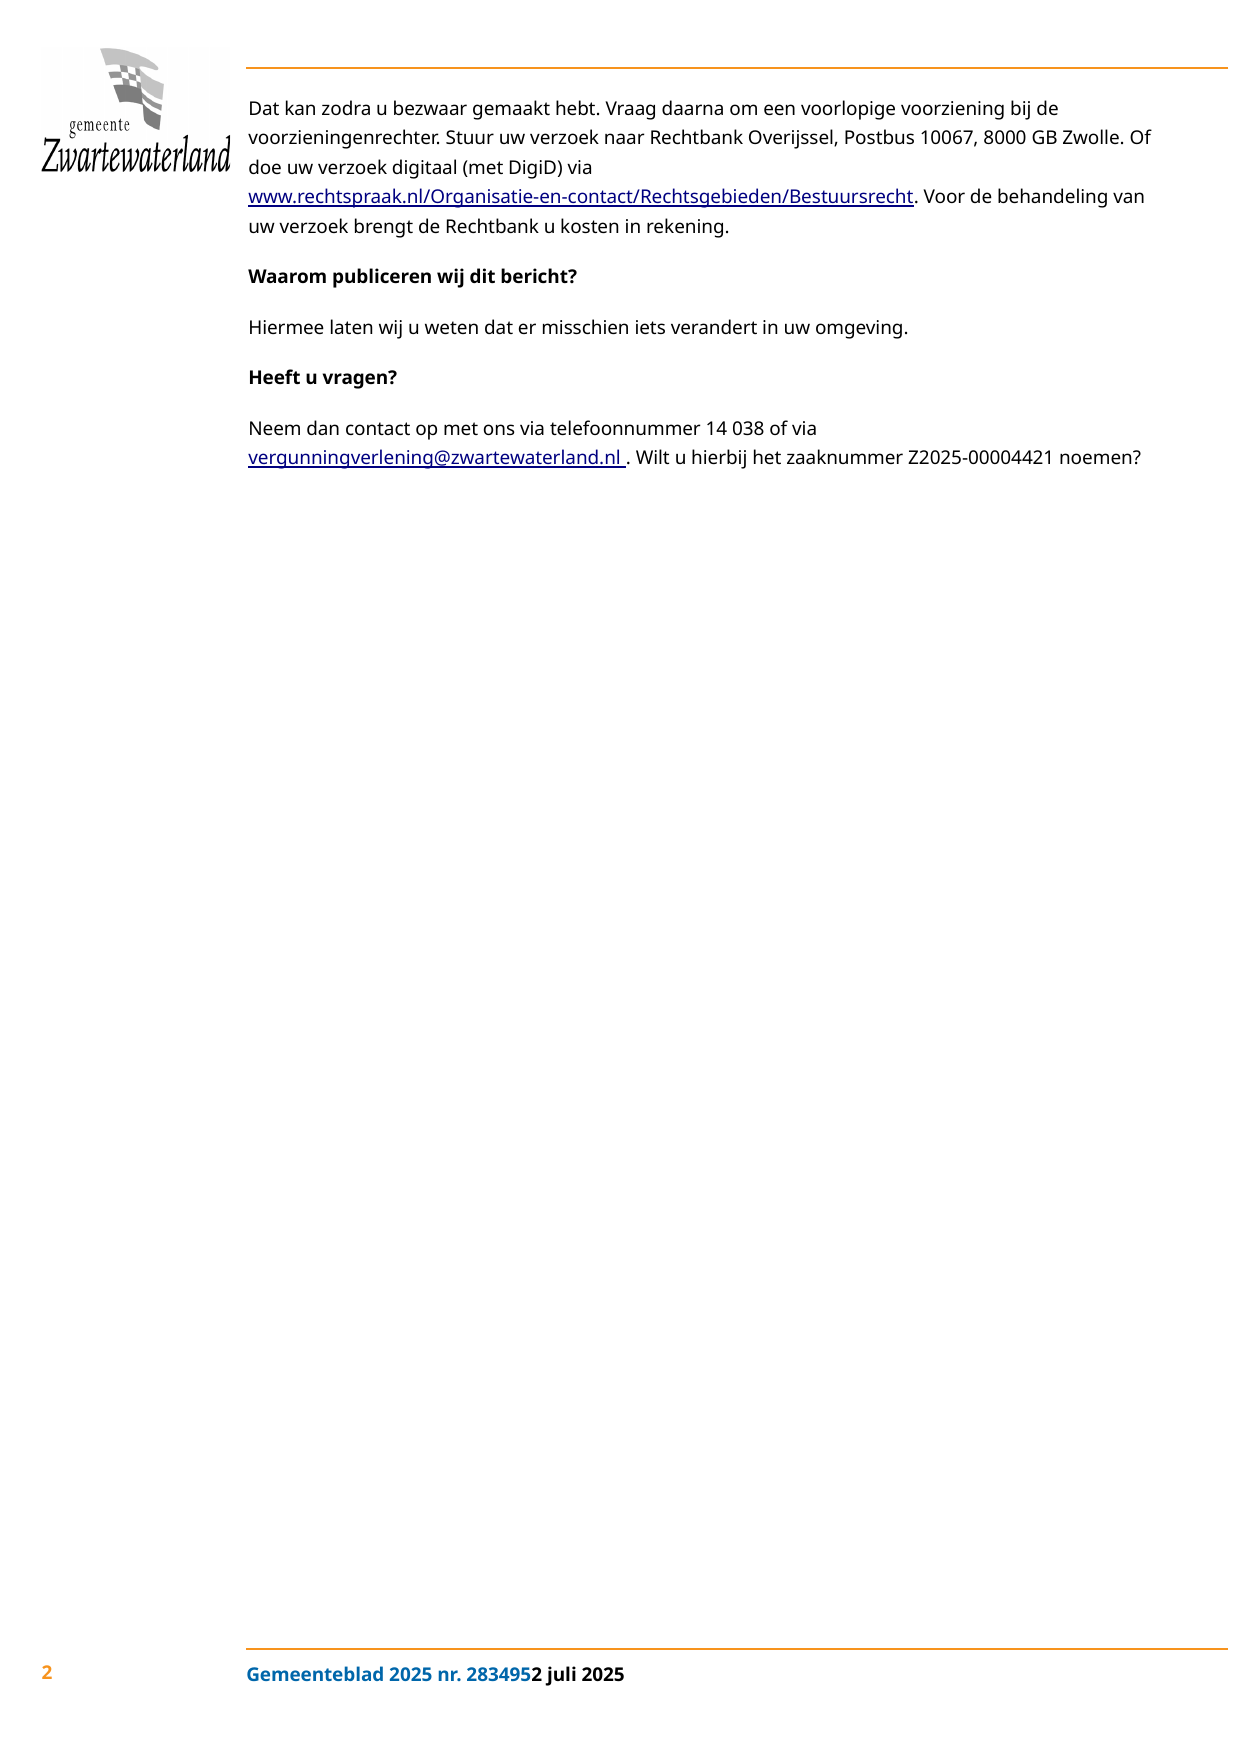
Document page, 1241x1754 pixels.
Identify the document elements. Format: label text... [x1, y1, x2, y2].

text Waarom publiceren wij dit bericht? [248, 263, 1152, 289]
text Heeft u vragen? [248, 364, 1152, 390]
picture [41, 47, 231, 172]
text Dat kan zodra u bezwaar gemaakt hebt. Vraag daarna om een voorlopige voorziening bij de voorzieningenrechter. Stuur uw verzoek naar Rechtbank Overijssel, Postbus 10067, 8000 GB Zwolle. Of doe uw verzoek digitaal (met DigiD) via www.rechtspraak.nl/Organisatie-en-contact/Rechtsgebieden/Bestuursrecht. Voor de behandeling van uw verzoek brengt de Rechtbank u kosten in rekening. [248, 95, 1152, 239]
text Hiermee laten wij u weten dat er misschien iets verandert in uw omgeving. [248, 314, 1152, 340]
text Neem dan contact op met ons via telefoonnummer 14 038 of via vergunningverlening@zwartewaterland.nl . Wilt u hierbij het zaaknummer Z2025-00004421 noemen? [248, 415, 1152, 470]
